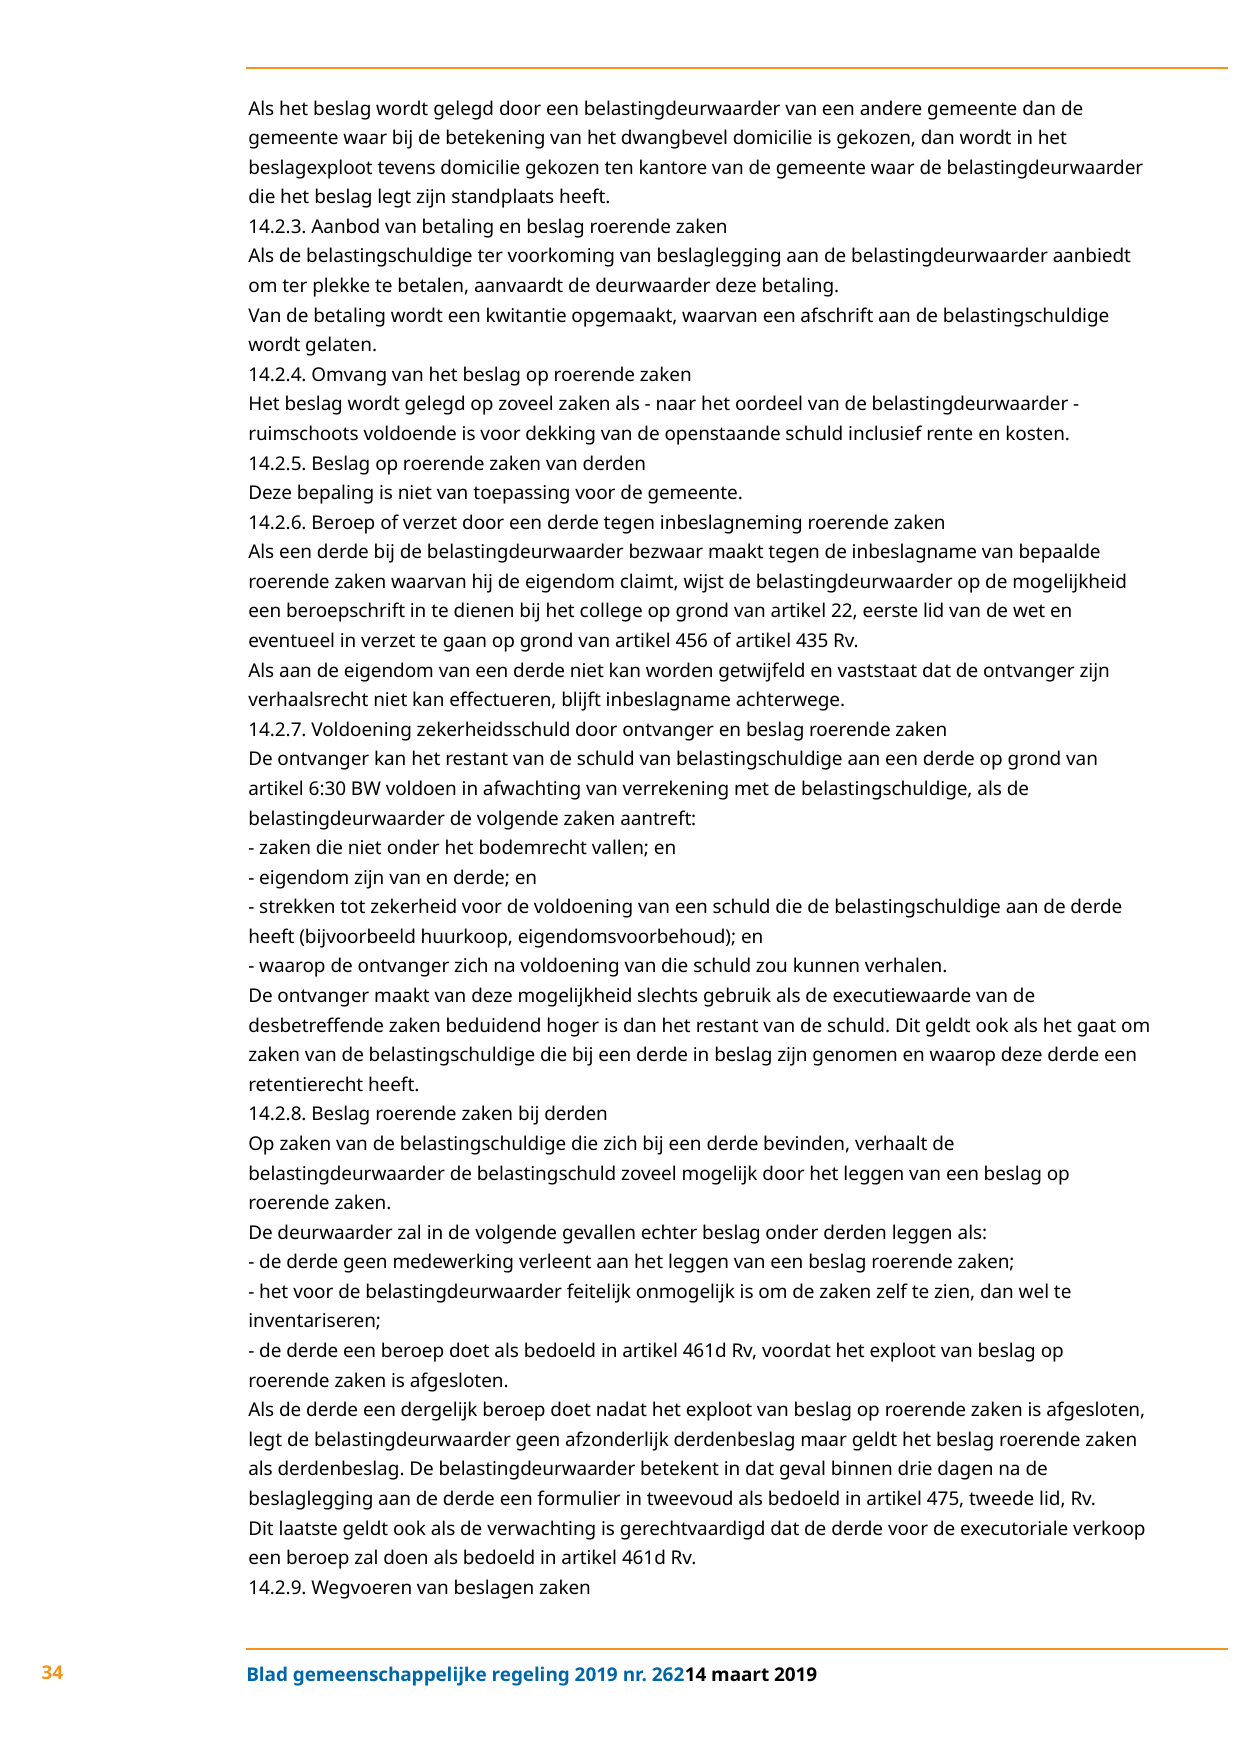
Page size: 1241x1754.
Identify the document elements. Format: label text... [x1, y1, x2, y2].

text roerende zaken is afgesloten. [248, 1367, 1152, 1393]
text 14.2.5. Beslag op roerende zaken van derden [248, 450, 1152, 476]
text - strekken tot zekerheid voor de voldoening van een schuld die de belastingschuldige aan de derde [248, 893, 1152, 919]
text Op zaken van de belastingschuldige die zich bij een derde bevinden, verhaalt de belastingdeurwaarder de belastingschuld zoveel mogelijk door het leggen van een beslag op roerende zaken. [248, 1130, 1152, 1215]
text 14.2.4. Omvang van het beslag op roerende zaken [248, 361, 1152, 387]
text - zaken die niet onder het bodemrecht vallen; en [248, 834, 1152, 860]
picture [41, 47, 231, 172]
text heeft (bijvoorbeeld huurkoop, eigendomsvoorbehoud); en [248, 923, 1152, 949]
text 14.2.7. Voldoening zekerheidsschuld door ontvanger en beslag roerende zaken [248, 716, 1152, 742]
text Als de derde een dergelijk beroep doet nadat het exploot van beslag op roerende zaken is afgesloten, legt de belastingdeurwaarder geen afzonderlijk derdenbeslag maar geldt het beslag roerende zaken als derdenbeslag. De belastingdeurwaarder betekent in dat geval binnen drie dagen na de beslaglegging aan de derde een formulier in tweevoud als bedoeld in artikel 475, tweede lid, Rv. [248, 1396, 1152, 1511]
text Dit laatste geldt ook als de verwachting is gerechtvaardigd dat de derde voor de executoriale verkoop een beroep zal doen als bedoeld in artikel 461d Rv. [248, 1515, 1152, 1570]
text - het voor de belastingdeurwaarder feitelijk onmogelijk is om de zaken zelf te zien, dan wel te [248, 1278, 1152, 1304]
text Van de betaling wordt een kwitantie opgemaakt, waarvan een afschrift aan de belastingschuldige wordt gelaten. [248, 302, 1152, 357]
text Het beslag wordt gelegd op zoveel zaken als - naar het oordeel van de belastingdeurwaarder - ruimschoots voldoende is voor dekking van de openstaande schuld inclusief rente en kosten. [248, 391, 1152, 446]
text De ontvanger maakt van deze mogelijkheid slechts gebruik als de executiewaarde van de desbetreffende zaken beduidend hoger is dan het restant van de schuld. Dit geldt ook als het gaat om zaken van de belastingschuldige die bij een derde in beslag zijn genomen en waarop deze derde een retentierecht heeft. [248, 982, 1152, 1097]
text 14.2.9. Wegvoeren van beslagen zaken [248, 1574, 1152, 1600]
text - de derde een beroep doet als bedoeld in artikel 461d Rv, voordat het exploot van beslag op [248, 1337, 1152, 1363]
text Als aan de eigendom van een derde niet kan worden getwijfeld en vaststaat dat de ontvanger zijn verhaalsrecht niet kan effectueren, blijft inbeslagname achterwege. [248, 657, 1152, 712]
text De ontvanger kan het restant van de schuld van belastingschuldige aan een derde op grond van artikel 6:30 BW voldoen in afwachting van verrekening met de belastingschuldige, als de belastingdeurwaarder de volgende zaken aantreft: [248, 746, 1152, 831]
text 14.2.3. Aanbod van betaling en beslag roerende zaken [248, 213, 1152, 239]
text Als het beslag wordt gelegd door een belastingdeurwaarder van een andere gemeente dan de gemeente waar bij de betekening van het dwangbevel domicilie is gekozen, dan wordt in het beslagexploot tevens domicilie gekozen ten kantore van de gemeente waar de belastingdeurwaarder die het beslag legt zijn standplaats heeft. [248, 95, 1152, 209]
text - de derde geen medewerking verleent aan het leggen van een beslag roerende zaken; [248, 1248, 1152, 1274]
text De deurwaarder zal in de volgende gevallen echter beslag onder derden leggen als: [248, 1219, 1152, 1245]
text - waarop de ontvanger zich na voldoening van die schuld zou kunnen verhalen. [248, 953, 1152, 978]
text Als een derde bij de belastingdeurwaarder bezwaar maakt tegen de inbeslagname van bepaalde roerende zaken waarvan hij de eigendom claimt, wijst de belastingdeurwaarder op de mogelijkheid een beroepschrift in te dienen bij het college op grond van artikel 22, eerste lid van de wet en eventueel in verzet te gaan op grond van artikel 456 of artikel 435 Rv. [248, 538, 1152, 653]
text inventariseren; [248, 1308, 1152, 1333]
text Deze bepaling is niet van toepassing voor de gemeente. [248, 479, 1152, 505]
text Als de belastingschuldige ter voorkoming van beslaglegging aan de belastingdeurwaarder aanbiedt om ter plekke te betalen, aanvaardt de deurwaarder deze betaling. [248, 243, 1152, 298]
text 14.2.8. Beslag roerende zaken bij derden [248, 1101, 1152, 1126]
text 14.2.6. Beroep of verzet door een derde tegen inbeslagneming roerende zaken [248, 509, 1152, 535]
text - eigendom zijn van en derde; en [248, 864, 1152, 890]
